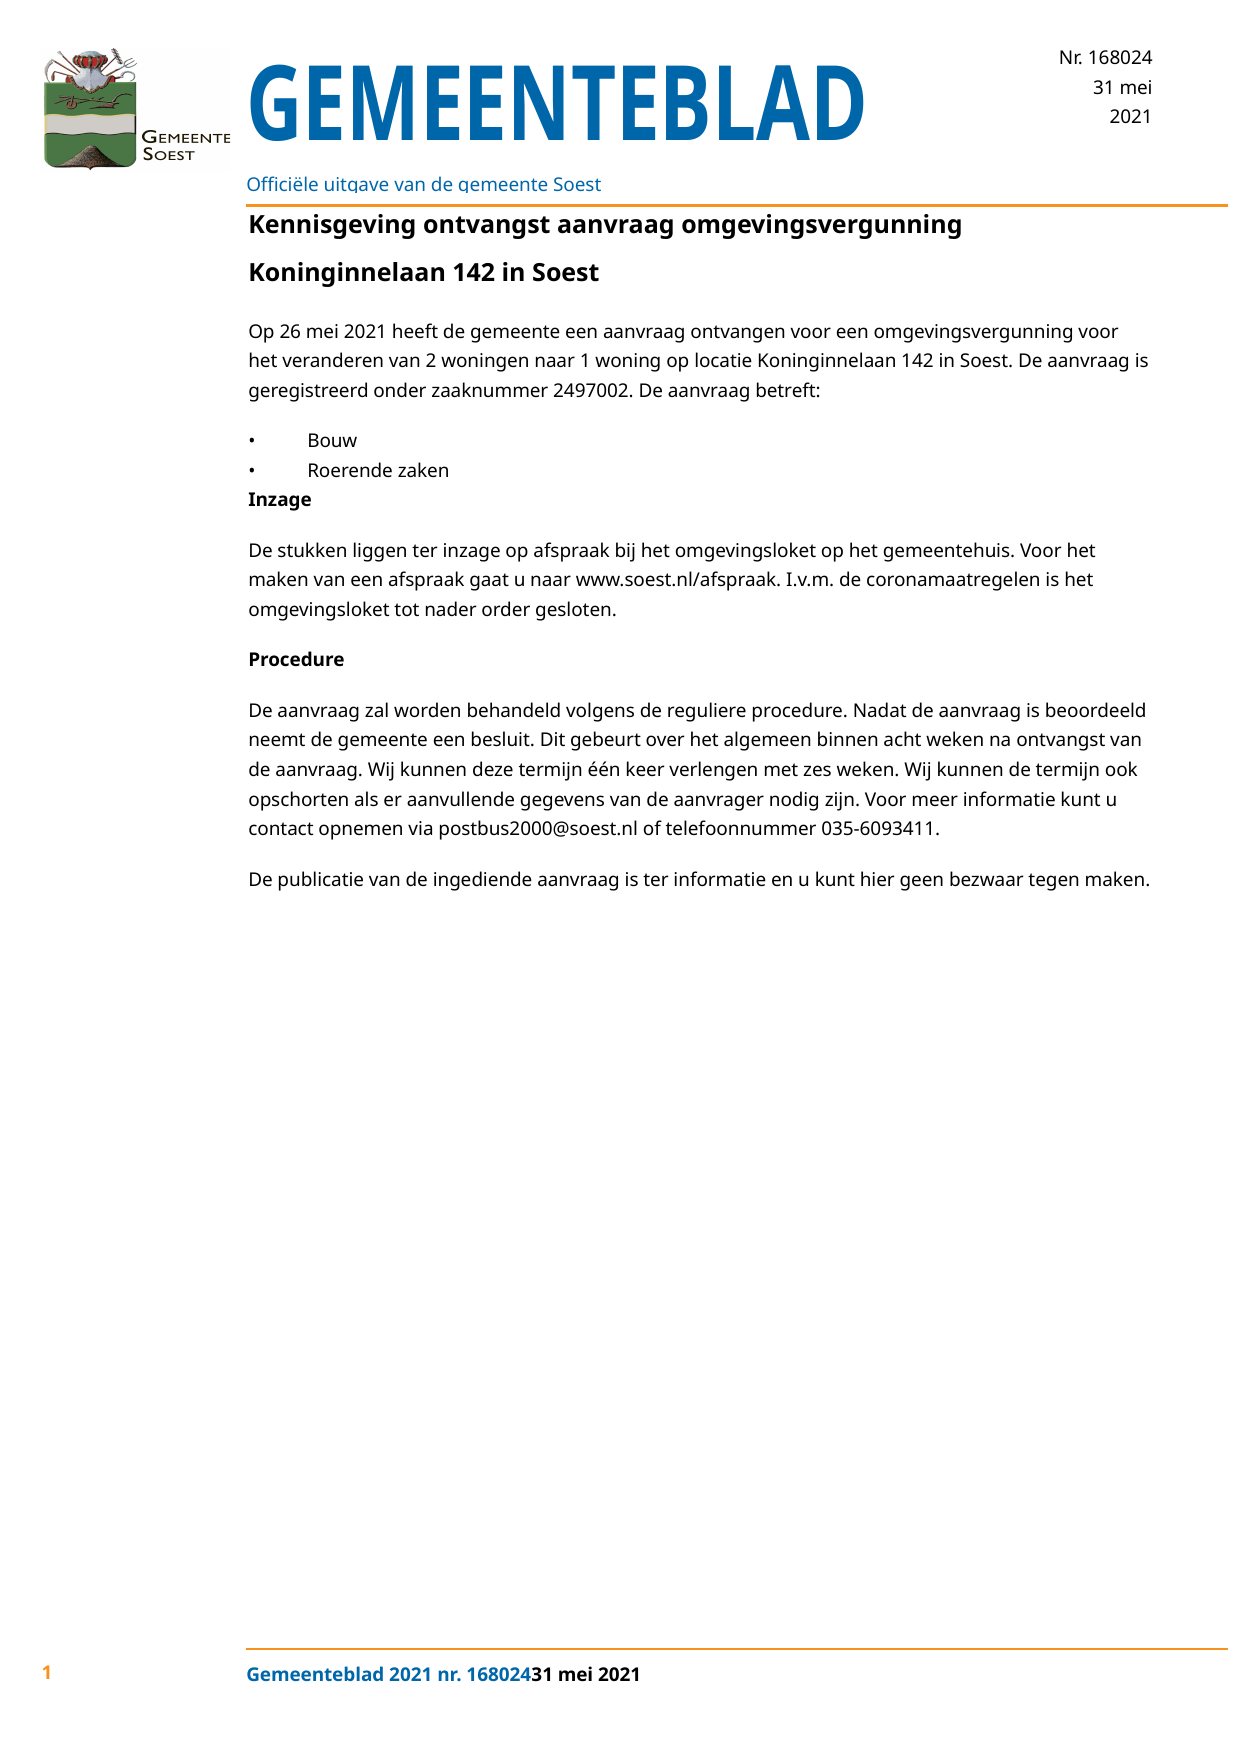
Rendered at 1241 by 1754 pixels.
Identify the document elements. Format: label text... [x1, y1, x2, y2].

text Kennisgeving ontvangst aanvraag omgevingsvergunning Koninginnelaan 142 in Soest [248, 207, 1152, 288]
text Op 26 mei 2021 heeft de gemeente een aanvraag ontvangen voor een omgevingsvergunning voor het veranderen van 2 woningen naar 1 woning op locatie Koninginnelaan 142 in Soest. De aanvraag is geregistreerd onder zaaknummer 2497002. De aanvraag betreft: [248, 318, 1152, 403]
text Procedure [248, 647, 1152, 672]
text De aanvraag zal worden behandeld volgens de reguliere procedure. Nadat de aanvraag is beoordeeld neemt de gemeente een besluit. Dit gebeurt over het algemeen binnen acht weken na ontvangst van de aanvraag. Wij kunnen deze termijn één keer verlengen met zes weken. Wij kunnen de termijn ook opschorten als er aanvullende gegevens van de aanvrager nodig zijn. Voor meer informatie kunt u contact opnemen via postbus2000@soest.nl of telefoonnummer 035-6093411. [248, 697, 1152, 841]
text De publicatie van de ingediende aanvraag is ter informatie en u kunt hier geen bezwaar tegen maken. [248, 866, 1152, 892]
list Roerende zaken [248, 457, 1152, 483]
list Bouw [248, 427, 1152, 453]
text De stukken liggen ter inzage op afspraak bij het omgevingsloket op het gemeentehuis. Voor het maken van een afspraak gaat u naar www.soest.nl/afspraak. I.v.m. de coronamaatregelen is het omgevingsloket tot nader order gesloten. [248, 537, 1152, 622]
picture [41, 47, 231, 172]
text Inzage [248, 487, 1152, 512]
